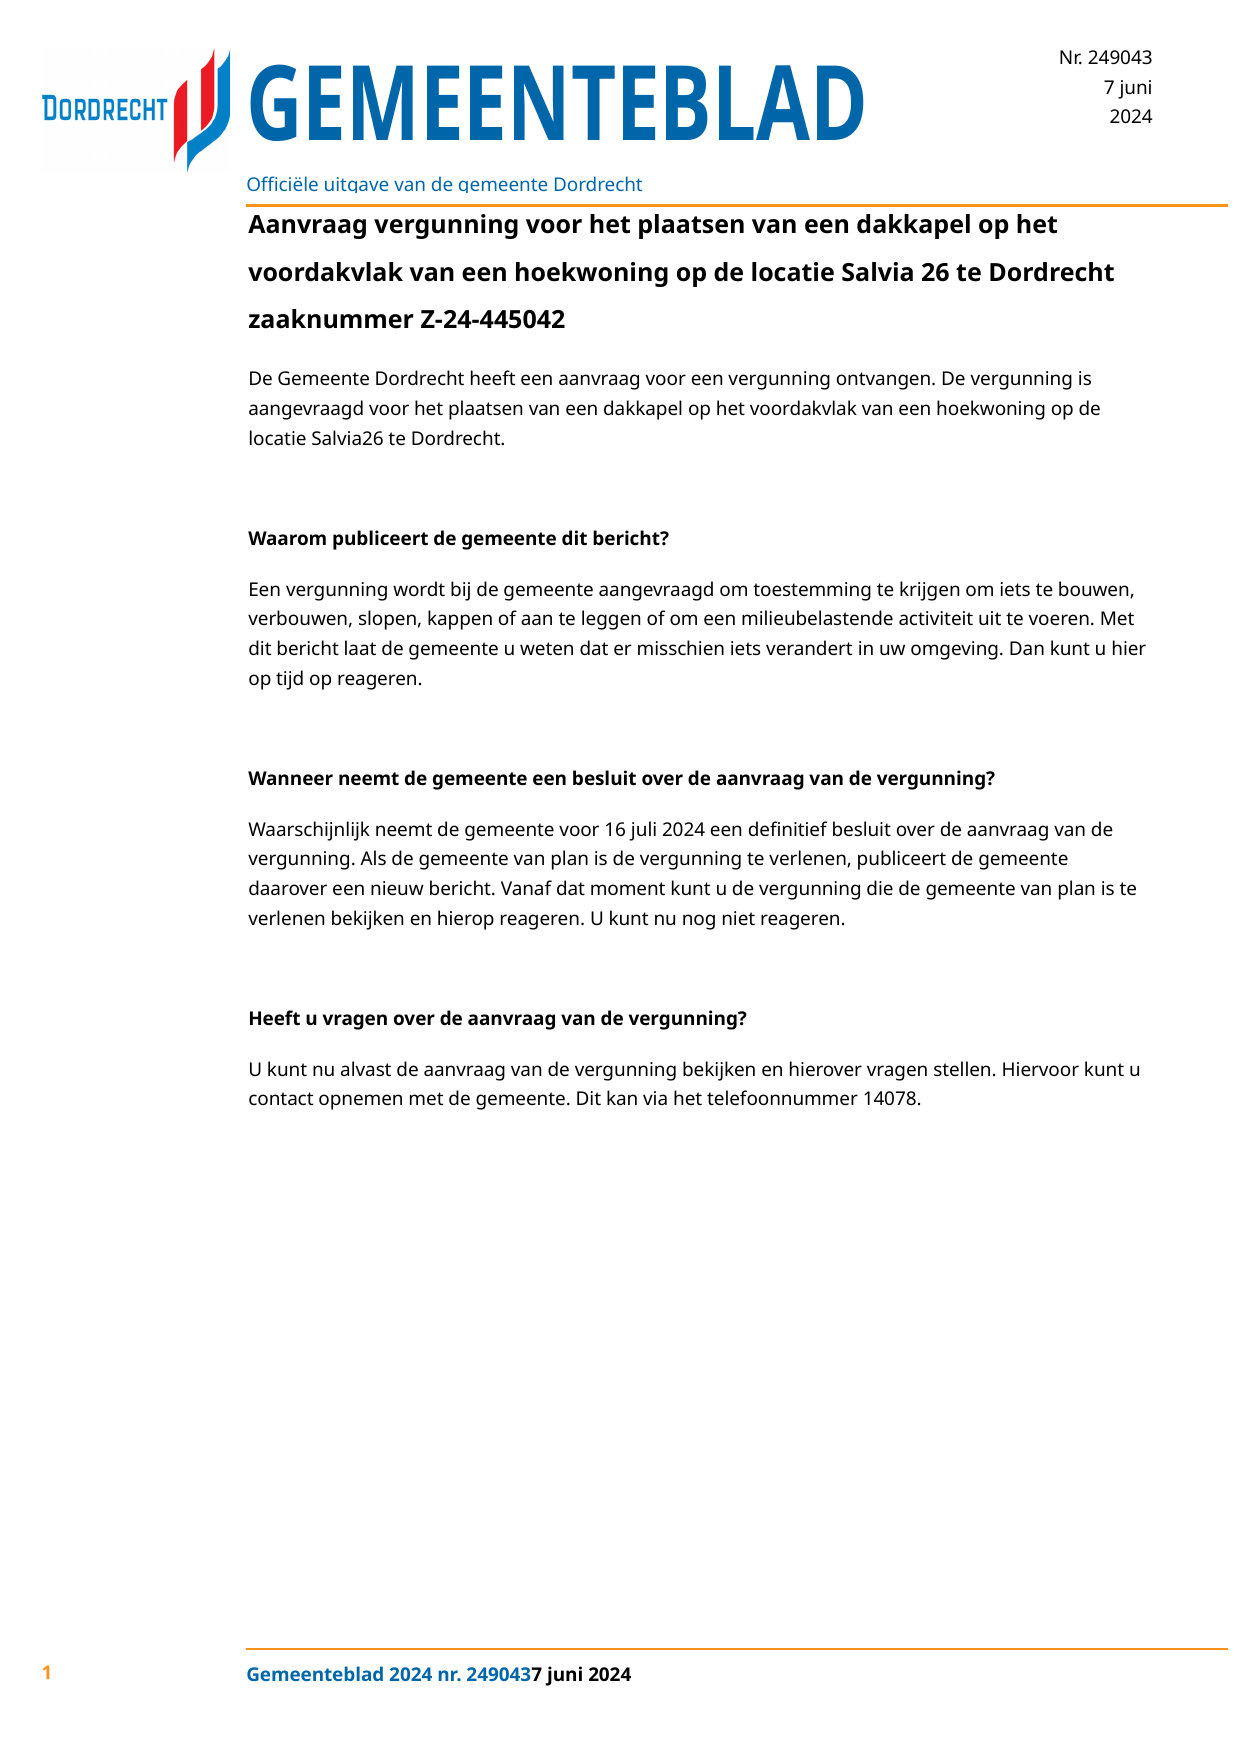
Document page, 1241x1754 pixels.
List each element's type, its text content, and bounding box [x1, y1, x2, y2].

picture [41, 47, 231, 172]
text Een vergunning wordt bij de gemeente aangevraagd om toestemming te krijgen om iets te bouwen, verbouwen, slopen, kappen of aan te leggen of om een milieubelastende activiteit uit te voeren. Met dit bericht laat de gemeente u weten dat er misschien iets verandert in uw omgeving. Dan kunt u hier op tijd op reageren. [248, 576, 1152, 690]
text U kunt nu alvast de aanvraag van de vergunning bekijken en hierover vragen stellen. Hiervoor kunt u contact opnemen met de gemeente. Dit kan via het telefoonnummer 14078. [248, 1056, 1152, 1111]
text Aanvraag vergunning voor het plaatsen van een dakkapel op het voordakvlak van een hoekwoning op de locatie Salvia 26 te Dordrecht zaaknummer Z-24-445042 [248, 207, 1152, 336]
text Waarschijnlijk neemt de gemeente voor 16 juli 2024 een definitief besluit over de aanvraag van de vergunning. Als de gemeente van plan is de vergunning te verlenen, publiceert de gemeente daarover een nieuw bericht. Vanaf dat moment kunt u de vergunning die de gemeente van plan is te verlenen bekijken en hierop reageren. U kunt nu nog niet reageren. [248, 816, 1152, 930]
text Waarom publiceert de gemeente dit bericht? [248, 526, 1152, 551]
text Heeft u vragen over de aanvraag van de vergunning? [248, 1006, 1152, 1031]
text Wanneer neemt de gemeente een besluit over de aanvraag van de vergunning? [248, 766, 1152, 791]
text De Gemeente Dordrecht heeft een aanvraag voor een vergunning ontvangen. De vergunning is aangevraagd voor het plaatsen van een dakkapel op het voordakvlak van een hoekwoning op de locatie Salvia26 te Dordrecht. [248, 366, 1152, 450]
